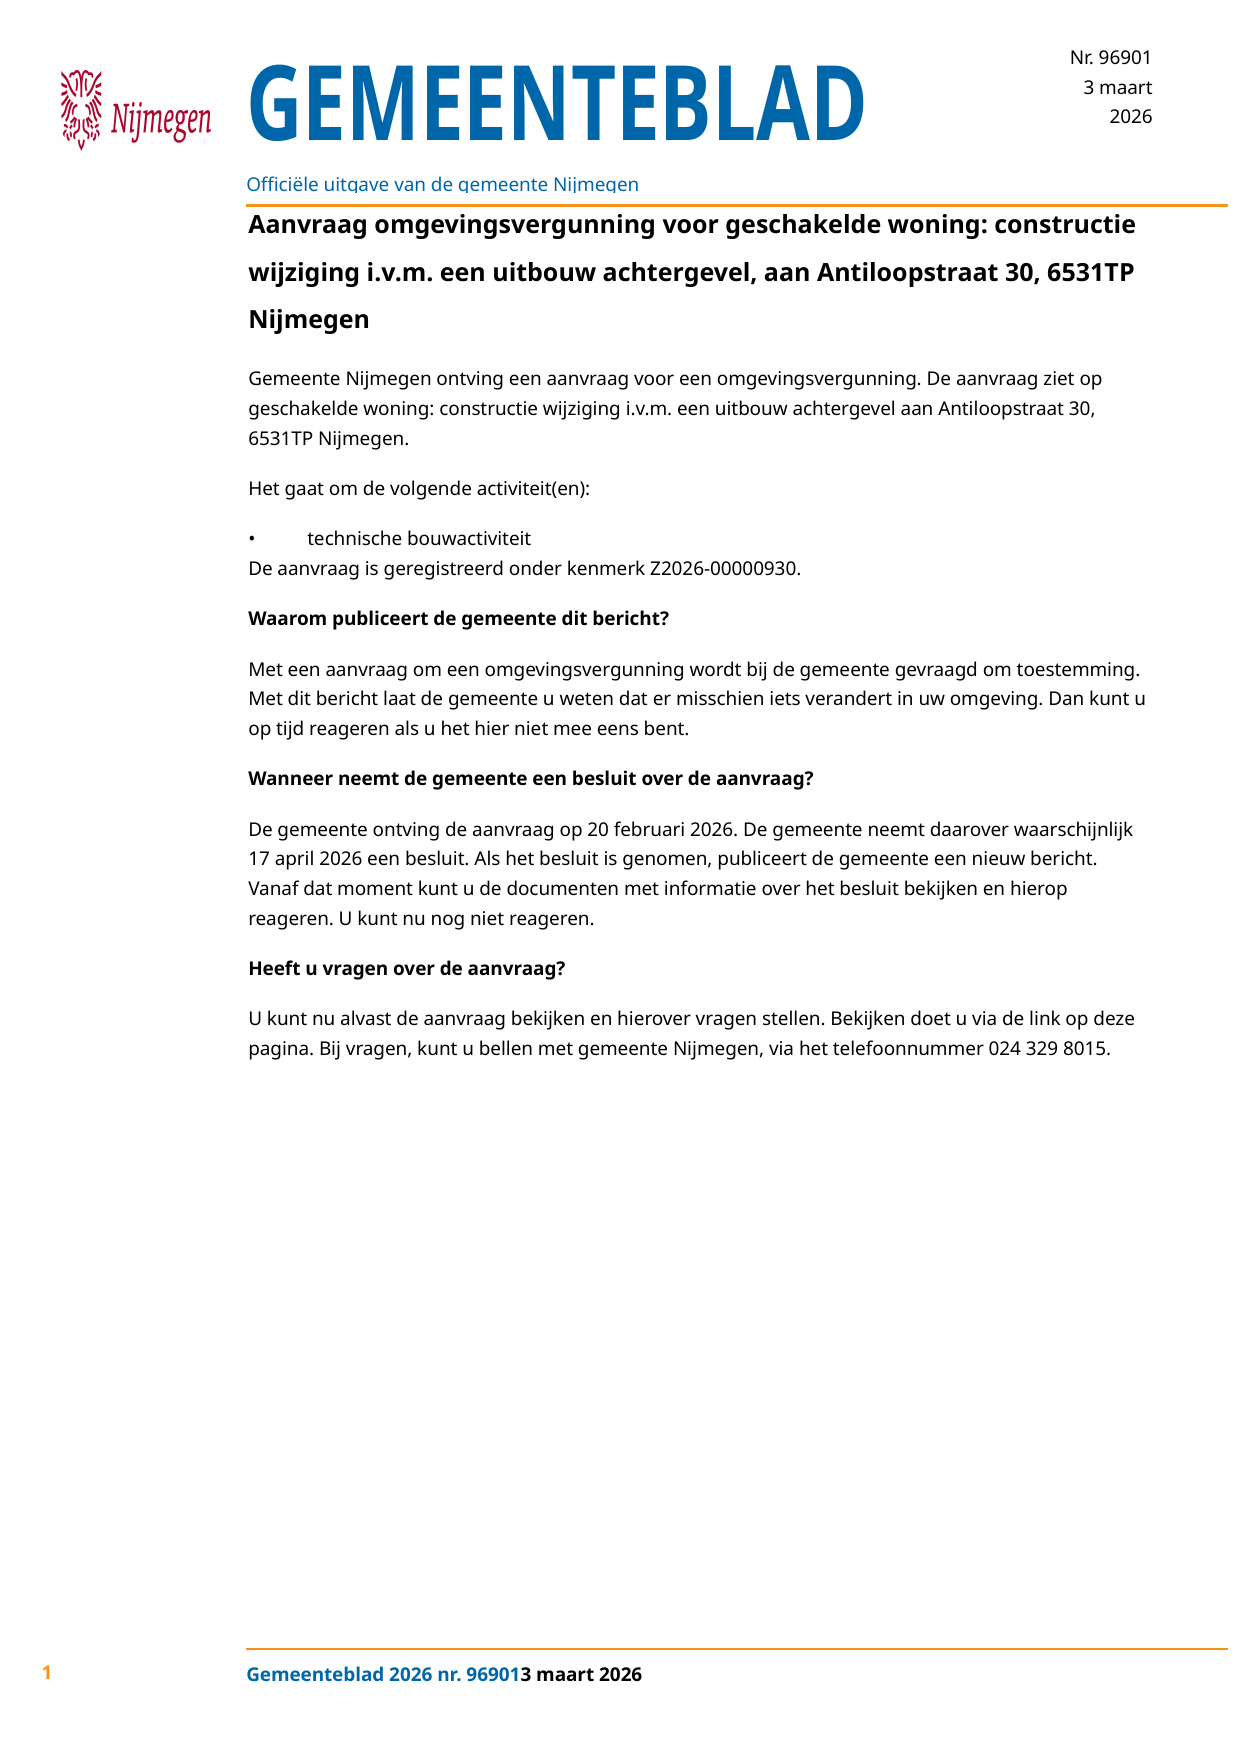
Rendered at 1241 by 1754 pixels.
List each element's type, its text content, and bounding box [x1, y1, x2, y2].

text Aanvraag omgevingsvergunning voor geschakelde woning: constructie wijziging i.v.m. een uitbouw achtergevel, aan Antiloopstraat 30, 6531TP Nijmegen [248, 207, 1152, 336]
text Met een aanvraag om een omgevingsvergunning wordt bij de gemeente gevraagd om toestemming. Met dit bericht laat de gemeente u weten dat er misschien iets verandert in uw omgeving. Dan kunt u op tijd reageren als u het hier niet mee eens bent. [248, 656, 1152, 741]
text Het gaat om de volgende activiteit(en): [248, 475, 1152, 501]
text Waarom publiceert de gemeente dit bericht? [248, 606, 1152, 631]
picture [41, 47, 231, 172]
text U kunt nu alvast de aanvraag bekijken en hierover vragen stellen. Bekijken doet u via de link op deze pagina. Bij vragen, kunt u bellen met gemeente Nijmegen, via het telefoonnummer 024 329 8015. [248, 1006, 1152, 1061]
text Wanneer neemt de gemeente een besluit over de aanvraag? [248, 766, 1152, 791]
text De aanvraag is geregistreerd onder kenmerk Z2026-00000930. [248, 555, 1152, 581]
text Gemeente Nijmegen ontving een aanvraag voor een omgevingsvergunning. De aanvraag ziet op geschakelde woning: constructie wijziging i.v.m. een uitbouw achtergevel aan Antiloopstraat 30, 6531TP Nijmegen. [248, 366, 1152, 450]
text Heeft u vragen over de aanvraag? [248, 955, 1152, 981]
list technische bouwactiviteit [248, 526, 1152, 551]
text De gemeente ontving de aanvraag op 20 februari 2026. De gemeente neemt daarover waarschijnlijk 17 april 2026 een besluit. Als het besluit is genomen, publiceert de gemeente een nieuw bericht. Vanaf dat moment kunt u de documenten met informatie over het besluit bekijken en hierop reageren. U kunt nu nog niet reageren. [248, 816, 1152, 930]
